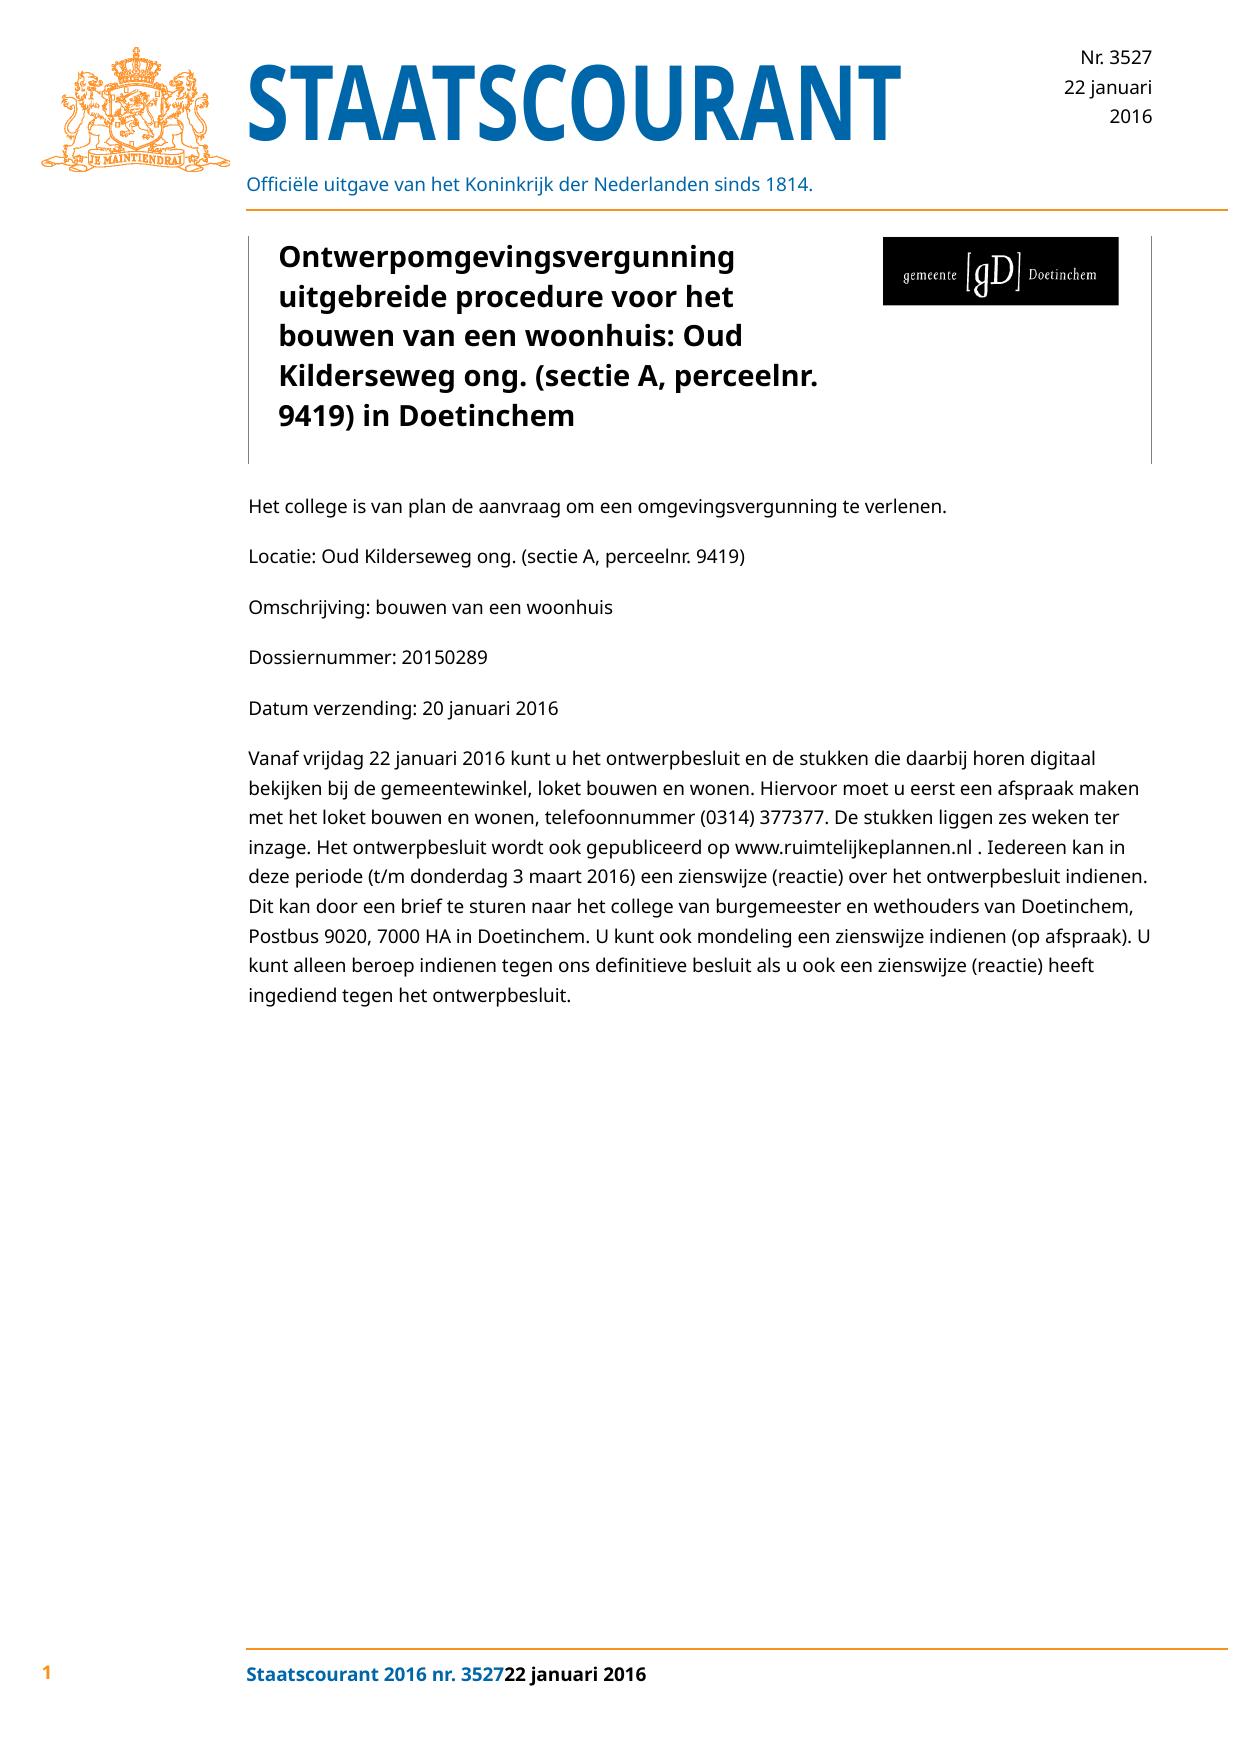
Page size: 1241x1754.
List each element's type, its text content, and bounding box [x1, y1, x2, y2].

text Omschrijving: bouwen van een woonhuis [248, 594, 1152, 620]
picture [882, 236, 1119, 306]
text Vanaf vrijdag 22 januari 2016 kunt u het ontwerpbesluit en de stukken die daarbij horen digitaal bekijken bij de gemeentewinkel, loket bouwen en wonen. Hiervoor moet u eerst een afspraak maken met het loket bouwen en wonen, telefoonnummer (0314) 377377. De stukken liggen zes weken ter inzage. Het ontwerpbesluit wordt ook gepubliceerd op www.ruimtelijkeplannen.nl . Iedereen kan in deze periode (t/m donderdag 3 maart 2016) een zienswijze (reactie) over het ontwerpbesluit indienen. Dit kan door een brief te sturen naar het college van burgemeester en wethouders van Doetinchem, Postbus 9020, 7000 HA in Doetinchem. U kunt ook mondeling een zienswijze indienen (op afspraak). U kunt alleen beroep indienen tegen ons definitieve besluit als u ook een zienswijze (reactie) heeft ingediend tegen het ontwerpbesluit. [248, 745, 1152, 1008]
text Het college is van plan de aanvraag om een omgevingsvergunning te verlenen. [248, 493, 1152, 519]
text Datum verzending: 20 januari 2016 [248, 695, 1152, 721]
text Dossiernummer: 20150289 [248, 644, 1152, 670]
table_header [850, 236, 1151, 464]
picture [41, 47, 231, 172]
text Locatie: Oud Kilderseweg ong. (sectie A, perceelnr. 9419) [248, 544, 1152, 569]
table_header Ontwerpomgevingsvergunning uitgebreide procedure voor het bouwen van een woonhuis: Oud Kilderseweg ong. (sectie A, perceelnr. 9419) in Doetinchem [249, 236, 850, 464]
